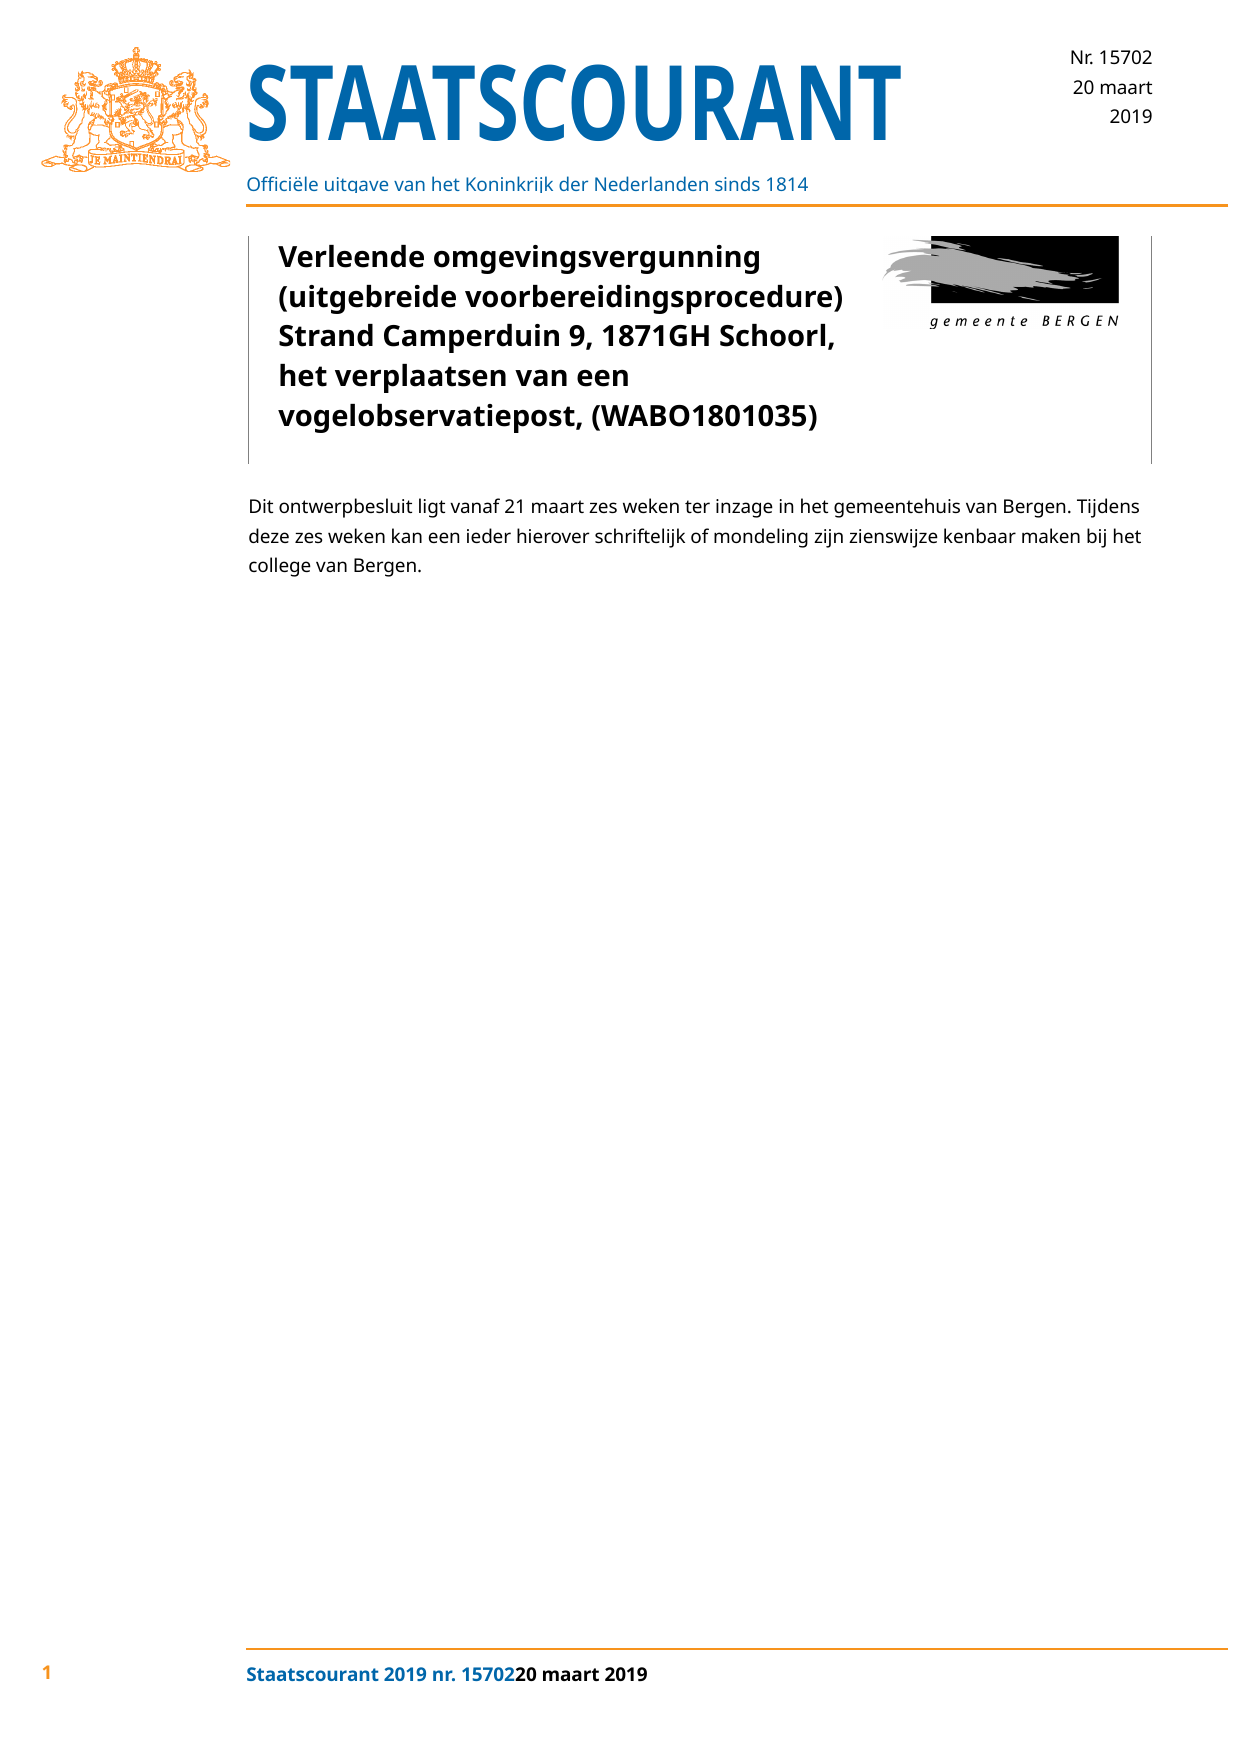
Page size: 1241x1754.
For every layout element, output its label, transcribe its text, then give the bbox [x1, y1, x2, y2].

table_header [850, 236, 1151, 464]
text Dit ontwerpbesluit ligt vanaf 21 maart zes weken ter inzage in het gemeentehuis van Bergen. Tijdens deze zes weken kan een ieder hierover schriftelijk of mondeling zijn zienswijze kenbaar maken bij het college van Bergen. [248, 493, 1152, 578]
picture [882, 236, 1119, 329]
picture [41, 47, 231, 172]
table_header Verleende omgevingsvergunning (uitgebreide voorbereidingsprocedure) Strand Camperduin 9, 1871GH Schoorl, het verplaatsen van een vogelobservatiepost, (WABO1801035) [249, 236, 850, 464]
